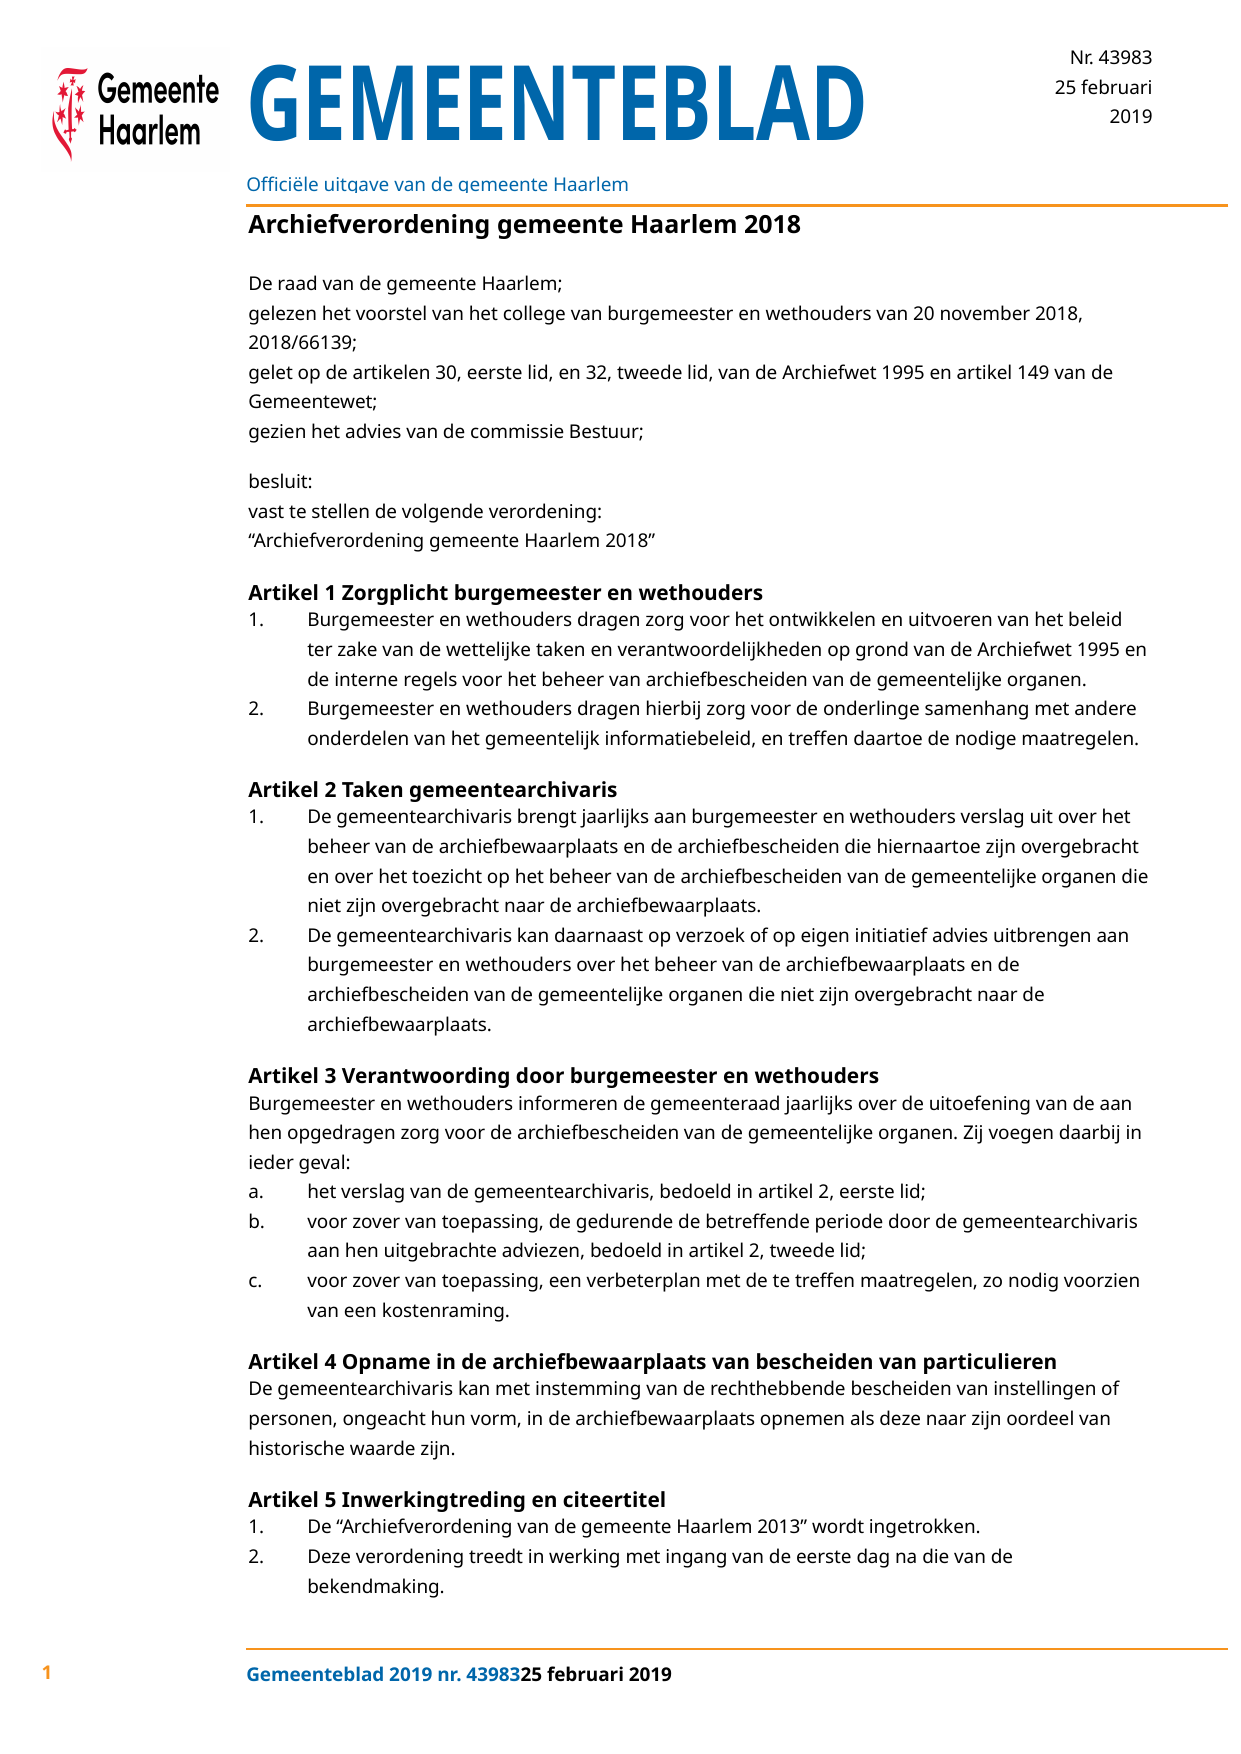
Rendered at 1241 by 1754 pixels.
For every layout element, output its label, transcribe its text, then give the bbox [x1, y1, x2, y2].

text Artikel 1 Zorgplicht burgemeester en wethouders [248, 578, 1152, 607]
text Artikel 5 Inwerkingtreding en citeertitel [248, 1485, 1152, 1514]
list De “Archiefverordening van de gemeente Haarlem 2013” wordt ingetrokken. [248, 1514, 1152, 1539]
text besluit: [248, 468, 1152, 494]
list De gemeentearchivaris kan daarnaast op verzoek of op eigen initiatief advies uitbrengen aan burgemeester en wethouders over het beheer van de archiefbewaarplaats en de archiefbescheiden van de gemeentelijke organen die niet zijn overgebracht naar de archiefbewaarplaats. [248, 922, 1152, 1037]
text Burgemeester en wethouders informeren de gemeenteraad jaarlijks over de uitoefening van de aan hen opgedragen zorg voor de archiefbescheiden van de gemeentelijke organen. Zij voegen daarbij in ieder geval: [248, 1090, 1152, 1174]
text gezien het advies van de commissie Bestuur; [248, 418, 1152, 444]
text gelezen het voorstel van het college van burgemeester en wethouders van 20 november 2018, 2018/66139; [248, 300, 1152, 355]
list Burgemeester en wethouders dragen zorg voor het ontwikkelen en uitvoeren van het beleid ter zake van de wettelijke taken en verantwoordelijkheden op grond van de Archiefwet 1995 en de interne regels voor het beheer van archiefbescheiden van de gemeentelijke organen. [248, 607, 1152, 691]
text Artikel 4 Opname in de archiefbewaarplaats van bescheiden van particulieren [248, 1347, 1152, 1376]
text De raad van de gemeente Haarlem; [248, 270, 1152, 296]
list het verslag van de gemeentearchivaris, bedoeld in artikel 2, eerste lid; [248, 1178, 1152, 1204]
list Burgemeester en wethouders dragen hierbij zorg voor de onderlinge samenhang met andere onderdelen van het gemeentelijk informatiebeleid, en treffen daartoe de nodige maatregelen. [248, 695, 1152, 751]
list De gemeentearchivaris brengt jaarlijks aan burgemeester en wethouders verslag uit over het beheer van de archiefbewaarplaats en de archiefbescheiden die hiernaartoe zijn overgebracht en over het toezicht op het beheer van de archiefbescheiden van de gemeentelijke organen die niet zijn overgebracht naar de archiefbewaarplaats. [248, 804, 1152, 918]
text gelet op de artikelen 30, eerste lid, en 32, tweede lid, van de Archiefwet 1995 en artikel 149 van de Gemeentewet; [248, 359, 1152, 414]
list Deze verordening treedt in werking met ingang van de eerste dag na die van de bekendmaking. [248, 1543, 1152, 1598]
text vast te stellen de volgende verordening: [248, 498, 1152, 524]
text De gemeentearchivaris kan met instemming van de rechthebbende bescheiden van instellingen of personen, ongeacht hun vorm, in de archiefbewaarplaats opnemen als deze naar zijn oordeel van historische waarde zijn. [248, 1376, 1152, 1461]
text Archiefverordening gemeente Haarlem 2018 [248, 207, 1152, 241]
list voor zover van toepassing, de gedurende de betreffende periode door de gemeentearchivaris aan hen uitgebrachte adviezen, bedoeld in artikel 2, tweede lid; [248, 1208, 1152, 1263]
picture [41, 47, 231, 172]
text Artikel 2 Taken gemeentearchivaris [248, 775, 1152, 804]
text “Archiefverordening gemeente Haarlem 2018” [248, 528, 1152, 553]
list voor zover van toepassing, een verbeterplan met de te treffen maatregelen, zo nodig voorzien van een kostenraming. [248, 1267, 1152, 1322]
text Artikel 3 Verantwoording door burgemeester en wethouders [248, 1061, 1152, 1090]
